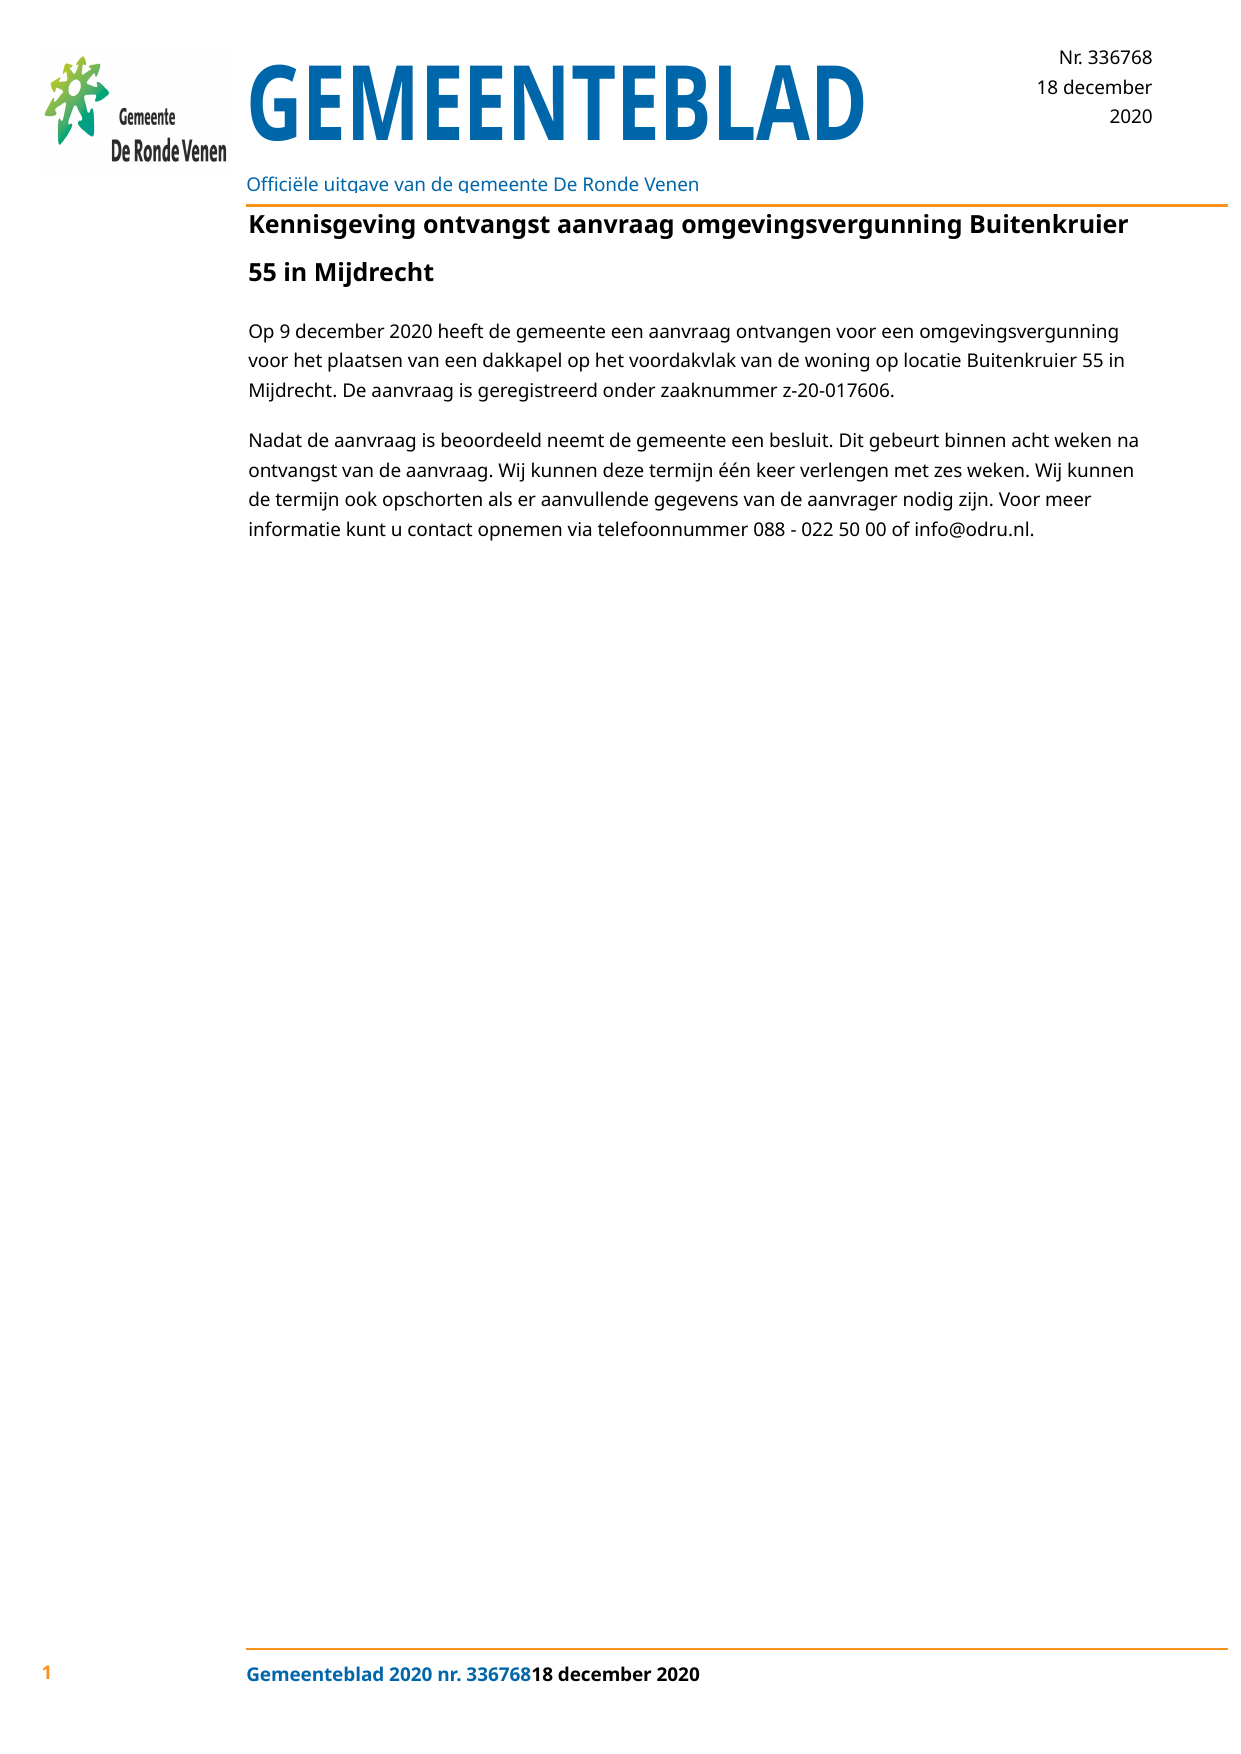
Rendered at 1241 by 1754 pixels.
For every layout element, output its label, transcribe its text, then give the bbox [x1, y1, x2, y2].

picture [41, 47, 231, 172]
text Op 9 december 2020 heeft de gemeente een aanvraag ontvangen voor een omgevingsvergunning voor het plaatsen van een dakkapel op het voordakvlak van de woning op locatie Buitenkruier 55 in Mijdrecht. De aanvraag is geregistreerd onder zaaknummer z-20-017606. [248, 318, 1152, 403]
text Kennisgeving ontvangst aanvraag omgevingsvergunning Buitenkruier 55 in Mijdrecht [248, 207, 1152, 288]
text Nadat de aanvraag is beoordeeld neemt de gemeente een besluit. Dit gebeurt binnen acht weken na ontvangst van de aanvraag. Wij kunnen deze termijn één keer verlengen met zes weken. Wij kunnen de termijn ook opschorten als er aanvullende gegevens van de aanvrager nodig zijn. Voor meer informatie kunt u contact opnemen via telefoonnummer 088 - 022 50 00 of info@odru.nl. [248, 427, 1152, 542]
